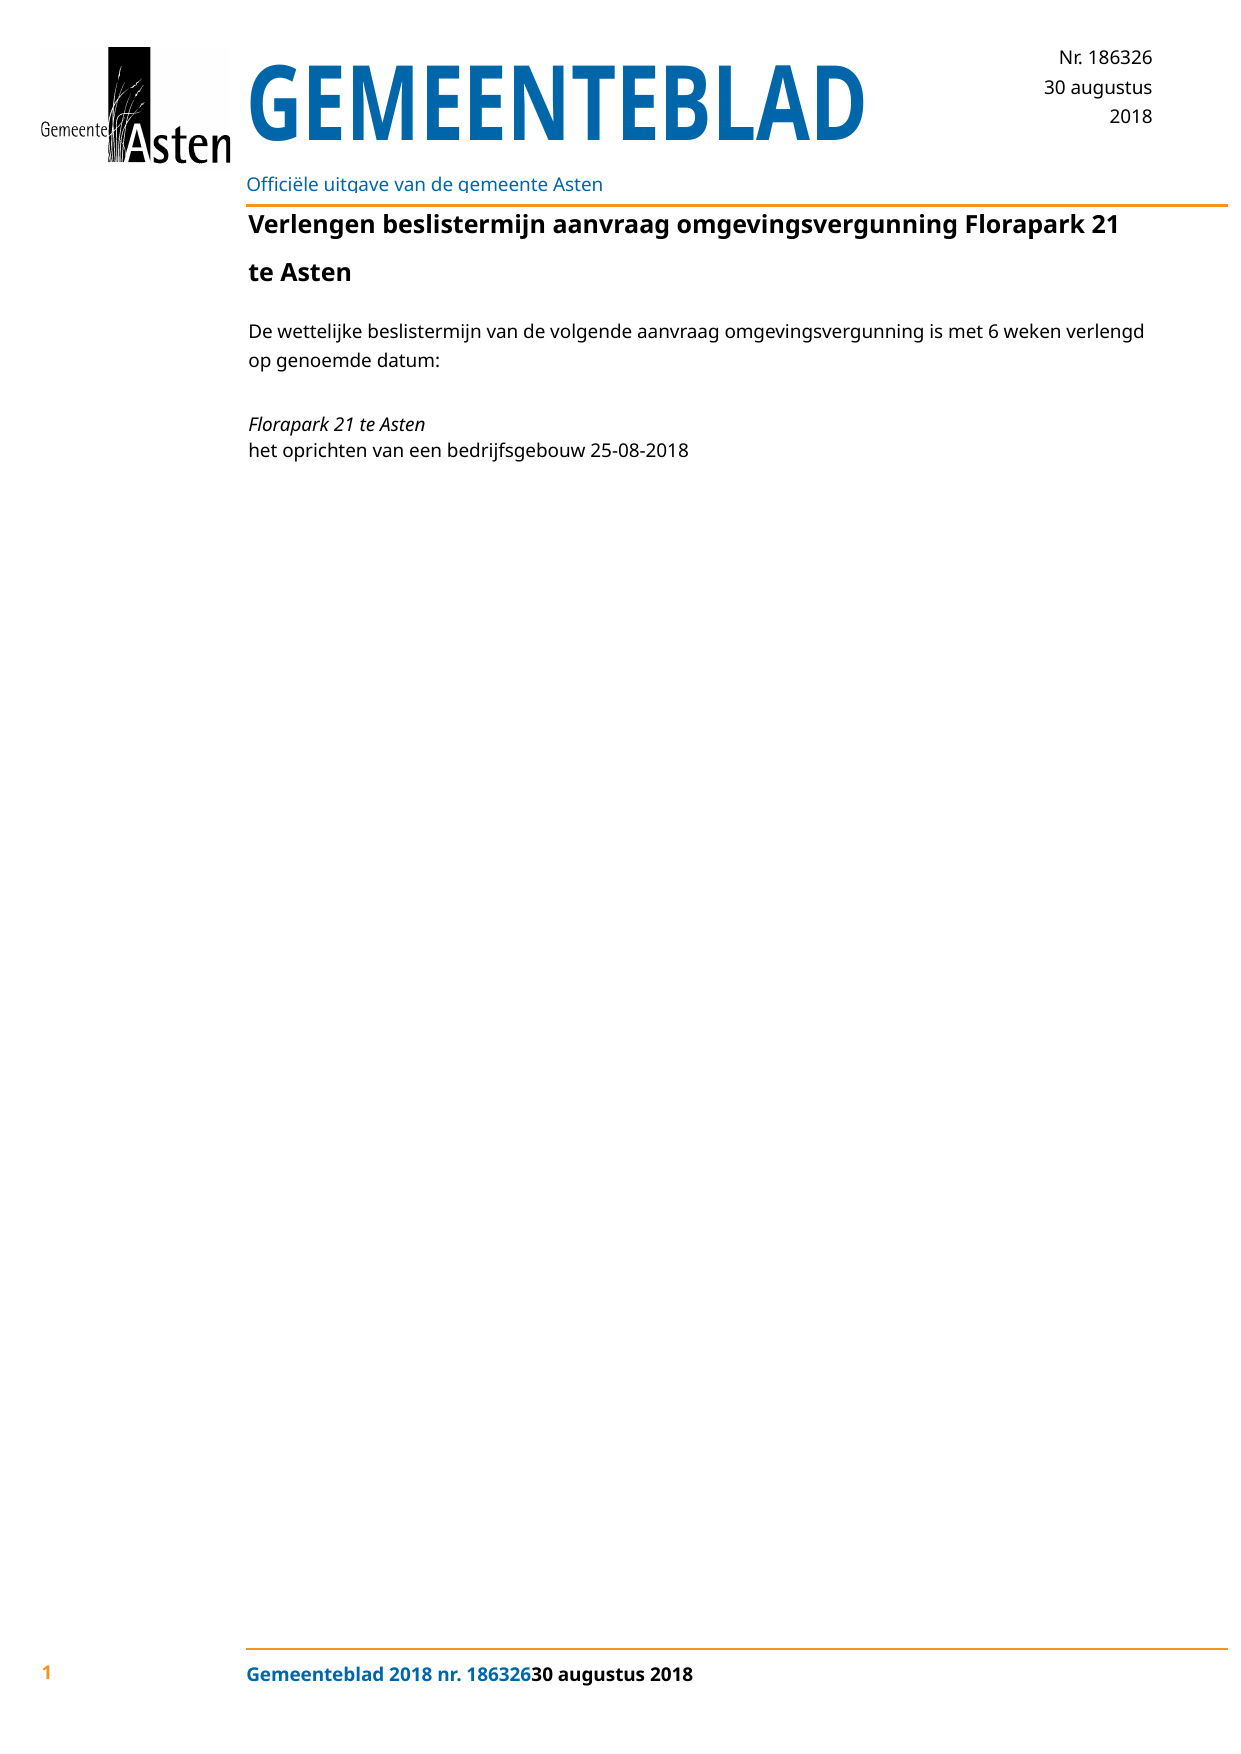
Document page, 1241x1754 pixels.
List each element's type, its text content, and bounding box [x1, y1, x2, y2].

text Verlengen beslistermijn aanvraag omgevingsvergunning Florapark 21 te Asten [248, 207, 1152, 288]
text Florapark 21 te Asten [248, 411, 1152, 437]
picture [41, 47, 231, 172]
text het oprichten van een bedrijfsgebouw 25-08-2018 [248, 437, 1152, 463]
text De wettelijke beslistermijn van de volgende aanvraag omgevingsvergunning is met 6 weken verlengd op genoemde datum: [248, 318, 1152, 373]
